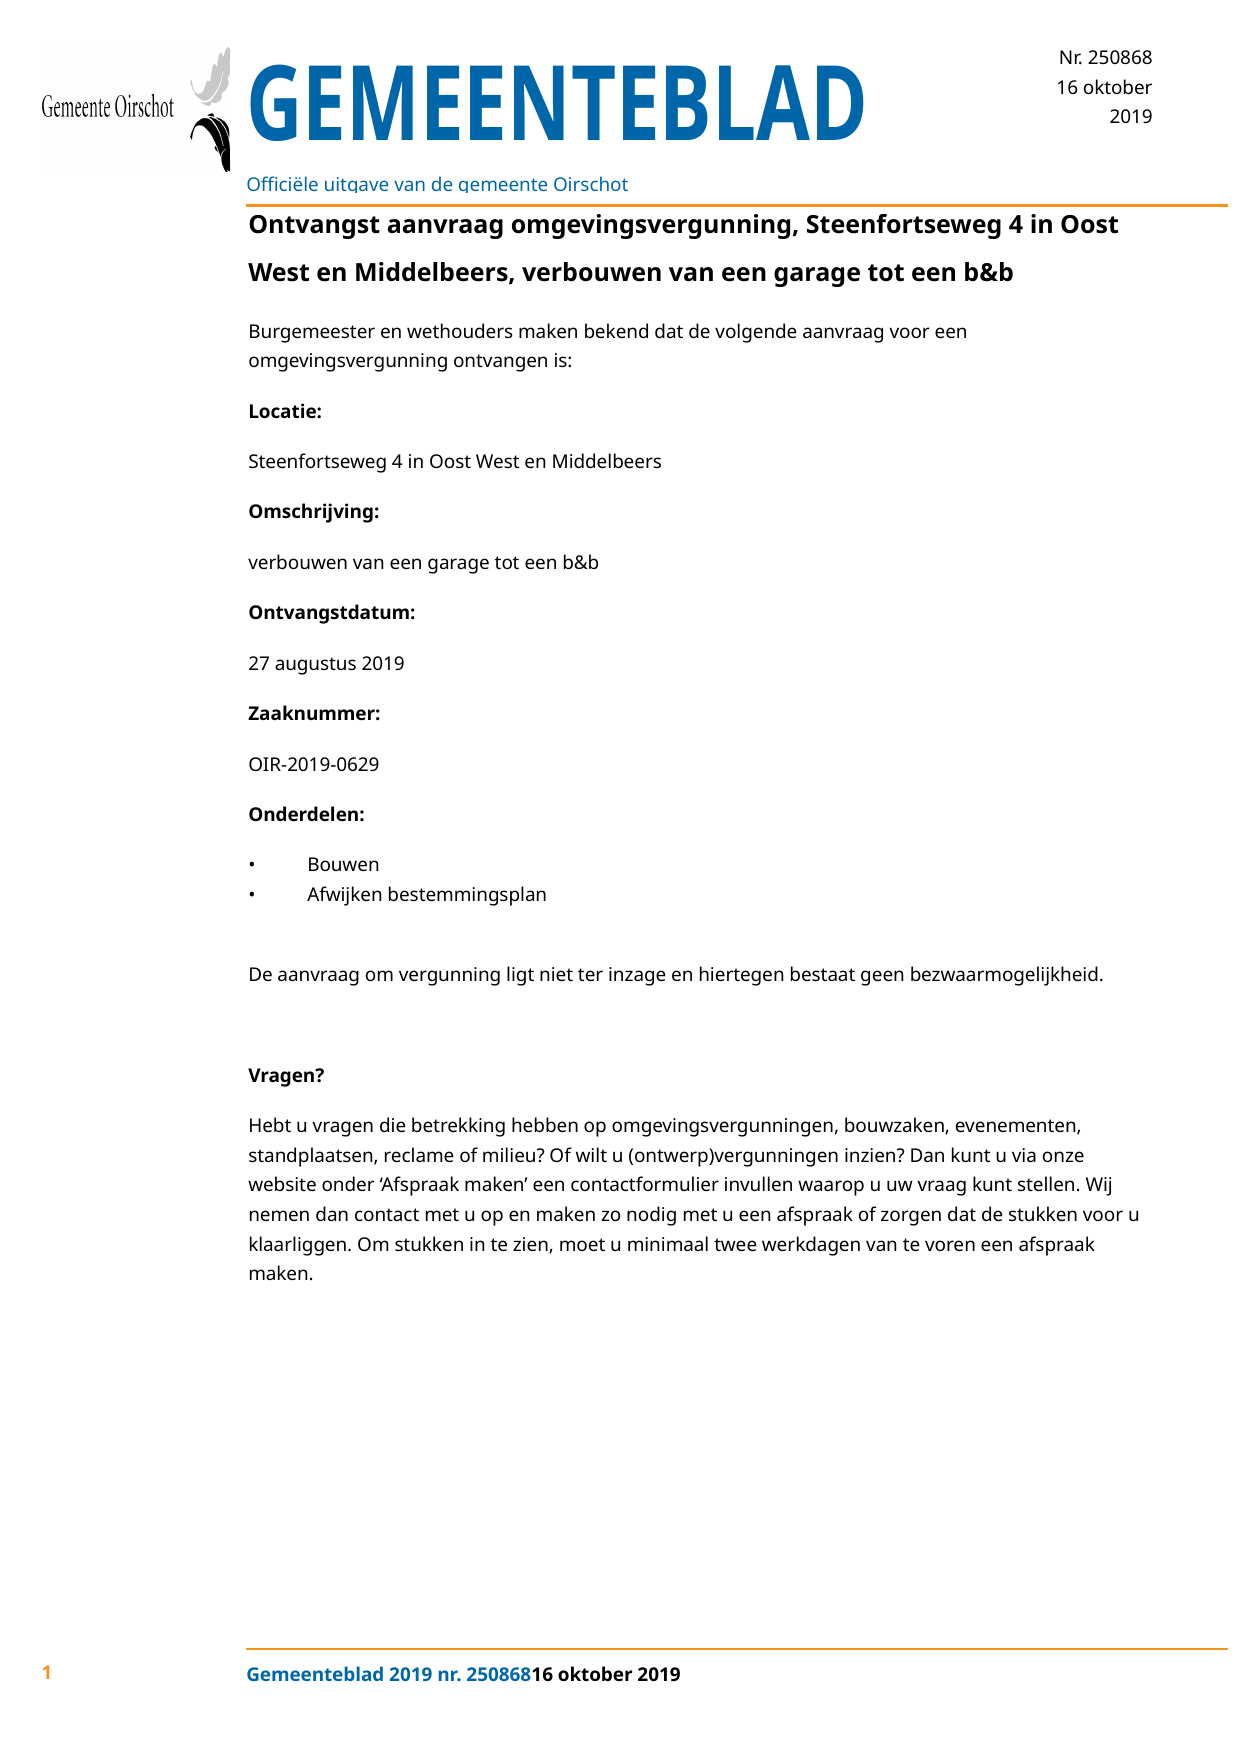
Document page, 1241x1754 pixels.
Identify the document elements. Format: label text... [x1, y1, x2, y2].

text Ontvangstdatum: [248, 599, 1152, 625]
picture [41, 47, 231, 172]
text OIR-2019-0629 [248, 751, 1152, 777]
text Onderdelen: [248, 801, 1152, 827]
text verbouwen van een garage tot een b&b [248, 549, 1152, 575]
text Locatie: [248, 398, 1152, 424]
text Zaaknummer: [248, 700, 1152, 726]
text Omschrijving: [248, 499, 1152, 524]
list Bouwen [248, 852, 1152, 877]
text 27 augustus 2019 [248, 650, 1152, 676]
text Vragen? [248, 1062, 1152, 1088]
text Burgemeester en wethouders maken bekend dat de volgende aanvraag voor een omgevingsvergunning ontvangen is: [248, 318, 1152, 373]
list Afwijken bestemmingsplan [248, 881, 1152, 907]
text Steenfortseweg 4 in Oost West en Middelbeers [248, 448, 1152, 474]
text Hebt u vragen die betrekking hebben op omgevingsvergunningen, bouwzaken, evenementen, standplaatsen, reclame of milieu? Of wilt u (ontwerp)vergunningen inzien? Dan kunt u via onze website onder ‘Afspraak maken’ een contactformulier invullen waarop u uw vraag kunt stellen. Wij nemen dan contact met u op en maken zo nodig met u een afspraak of zorgen dat de stukken voor u klaarliggen. Om stukken in te zien, moet u minimaal twee werkdagen van te voren een afspraak maken. [248, 1112, 1152, 1286]
text De aanvraag om vergunning ligt niet ter inzage en hiertegen bestaat geen bezwaarmogelijkheid. [248, 961, 1152, 987]
text Ontvangst aanvraag omgevingsvergunning, Steenfortseweg 4 in Oost West en Middelbeers, verbouwen van een garage tot een b&b [248, 207, 1152, 288]
